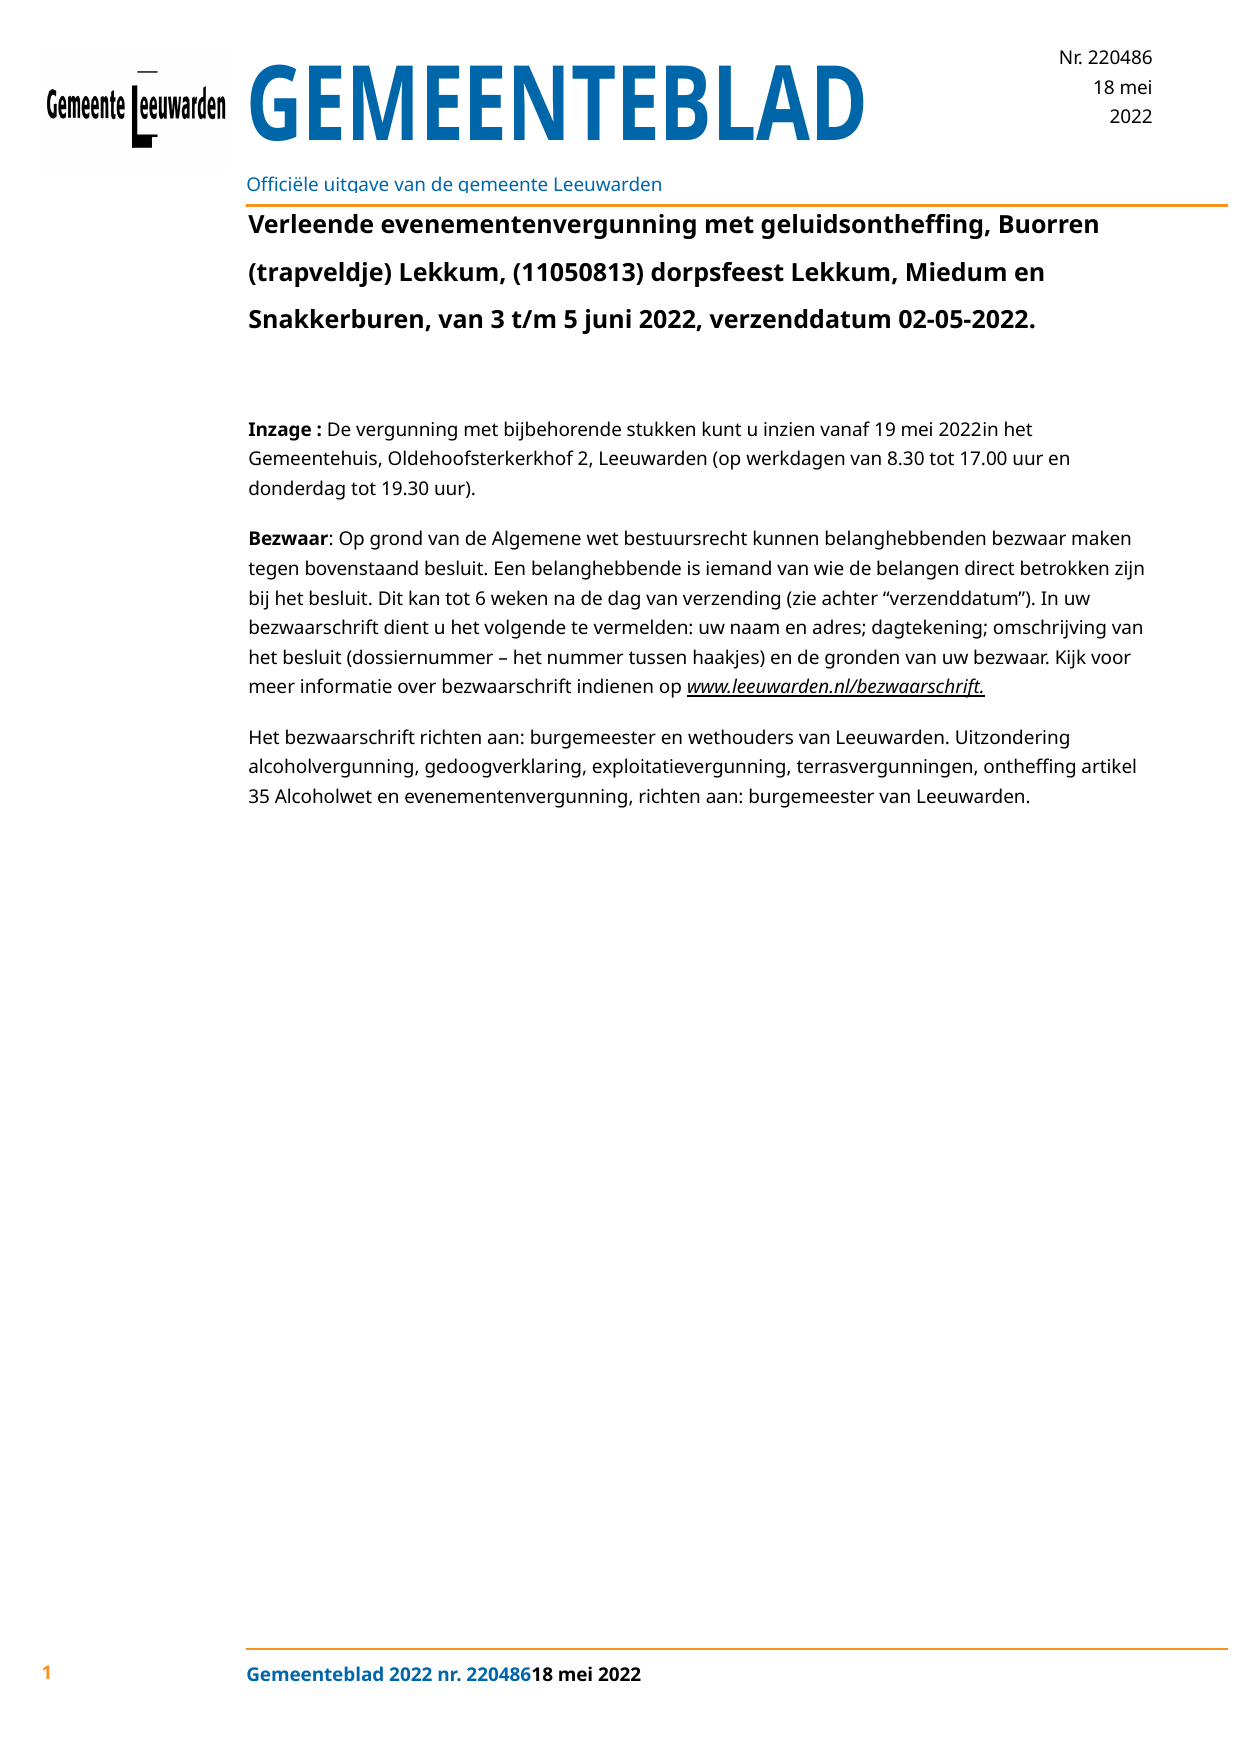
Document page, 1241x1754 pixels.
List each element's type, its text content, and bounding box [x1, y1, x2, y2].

picture [41, 47, 231, 172]
text Inzage : De vergunning met bijbehorende stukken kunt u inzien vanaf 19 mei 2022in het Gemeentehuis, Oldehoofsterkerkhof 2, Leeuwarden (op werkdagen van 8.30 tot 17.00 uur en donderdag tot 19.30 uur). [248, 416, 1152, 501]
text Bezwaar: Op grond van de Algemene wet bestuursrecht kunnen belanghebbenden bezwaar maken tegen bovenstaand besluit. Een belanghebbende is iemand van wie de belangen direct betrokken zijn bij het besluit. Dit kan tot 6 weken na de dag van verzending (zie achter “verzenddatum”). In uw bezwaarschrift dient u het volgende te vermelden: uw naam en adres; dagtekening; omschrijving van het besluit (dossiernummer – het nummer tussen haakjes) en de gronden van uw bezwaar. Kijk voor meer informatie over bezwaarschrift indienen op www.leeuwarden.nl/bezwaarschrift. [248, 526, 1152, 699]
text Verleende evenementenvergunning met geluidsontheffing, Buorren (trapveldje) Lekkum, (11050813) dorpsfeest Lekkum, Miedum en Snakkerburen, van 3 t/m 5 juni 2022, verzenddatum 02-05-2022. [248, 207, 1152, 336]
text Het bezwaarschrift richten aan: burgemeester en wethouders van Leeuwarden. Uitzondering alcoholvergunning, gedoogverklaring, exploitatievergunning, terrasvergunningen, ontheffing artikel 35 Alcoholwet en evenementenvergunning, richten aan: burgemeester van Leeuwarden. [248, 724, 1152, 809]
